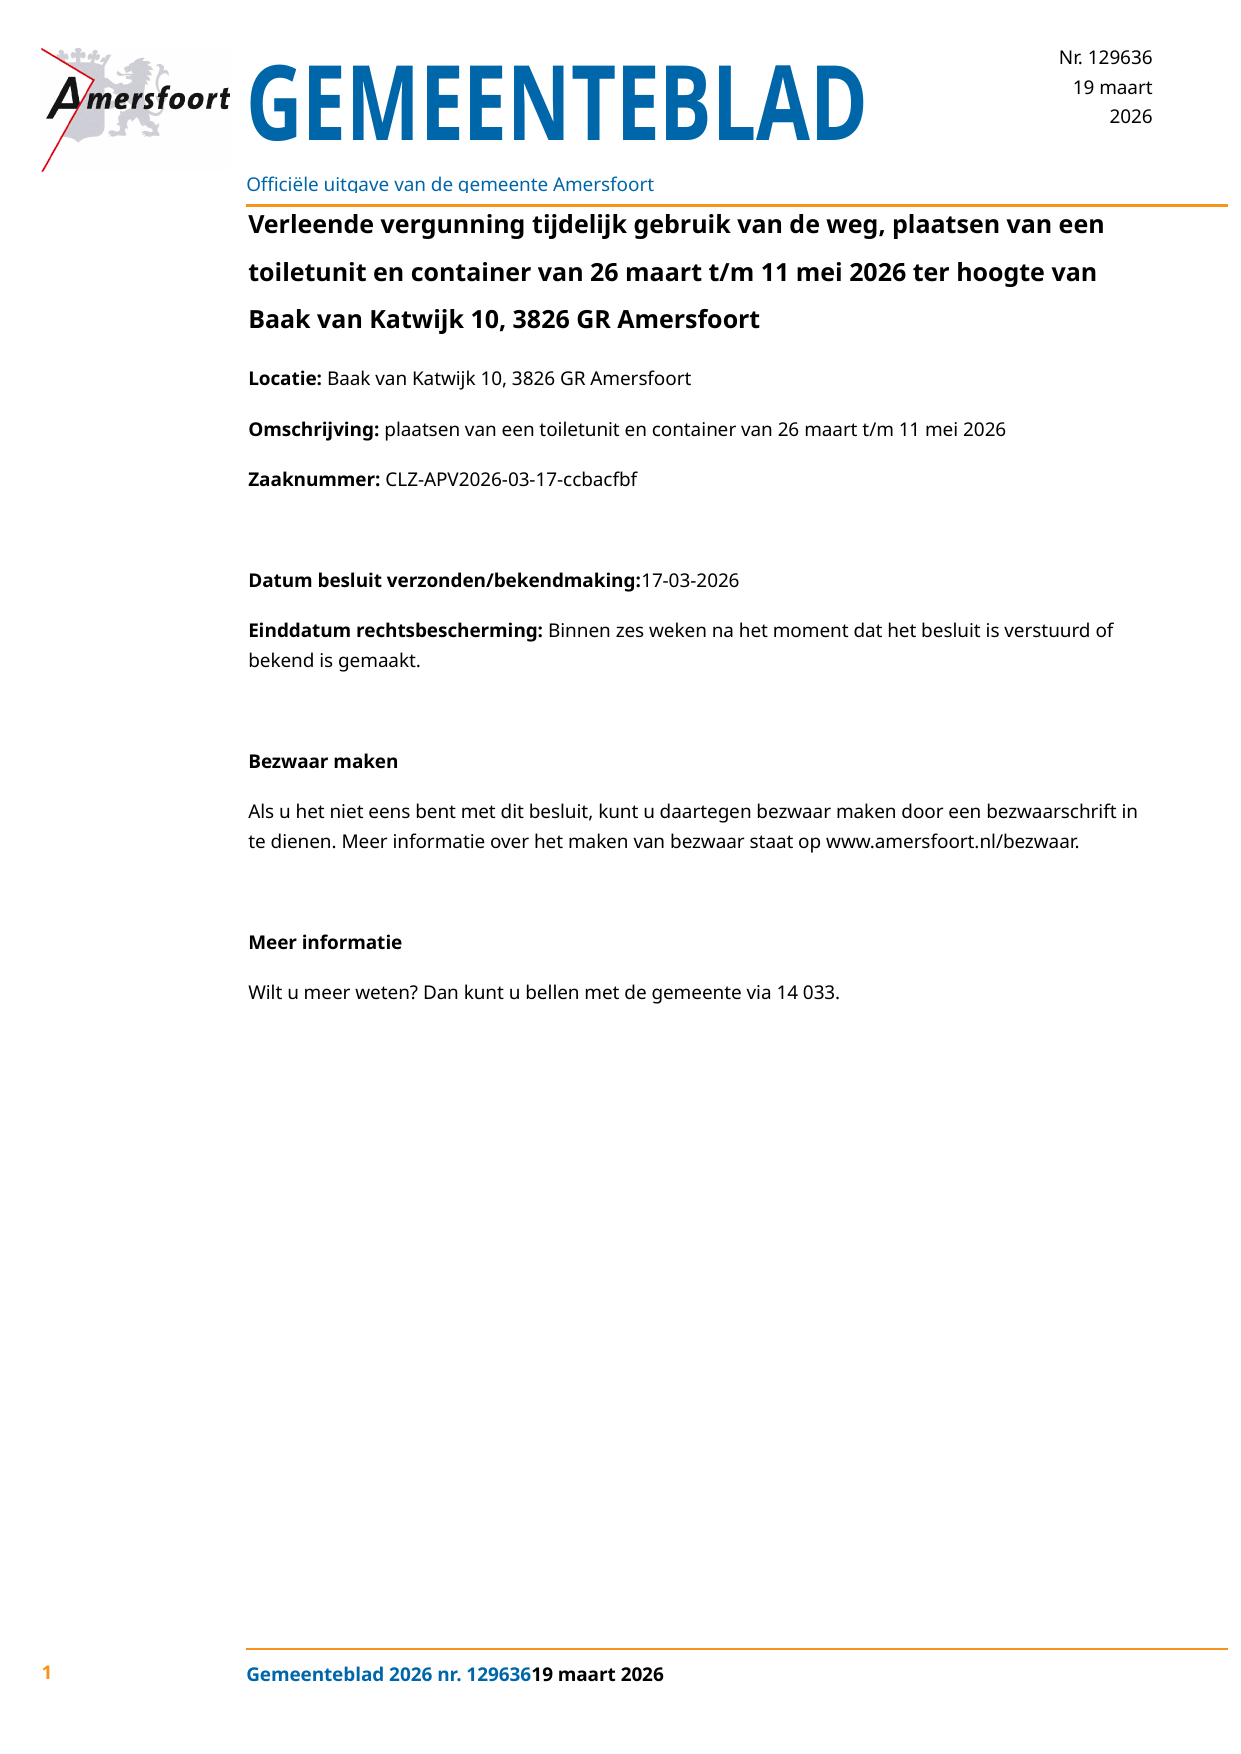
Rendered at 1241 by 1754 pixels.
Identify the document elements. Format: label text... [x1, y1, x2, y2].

text Einddatum rechtsbescherming: Binnen zes weken na het moment dat het besluit is verstuurd of bekend is gemaakt. [248, 618, 1152, 673]
picture [41, 47, 231, 172]
text Wilt u meer weten? Dan kunt u bellen met de gemeente via 14 033. [248, 979, 1152, 1005]
text Als u het niet eens bent met dit besluit, kunt u daartegen bezwaar maken door een bezwaarschrift in te dienen. Meer informatie over het maken van bezwaar staat op www.amersfoort.nl/bezwaar. [248, 798, 1152, 854]
text Bezwaar maken [248, 748, 1152, 774]
text Locatie: Baak van Katwijk 10, 3826 GR Amersfoort [248, 366, 1152, 391]
text Meer informatie [248, 929, 1152, 954]
text Omschrijving: plaatsen van een toiletunit en container van 26 maart t/m 11 mei 2026 [248, 416, 1152, 442]
text Verleende vergunning tijdelijk gebruik van de weg, plaatsen van een toiletunit en container van 26 maart t/m 11 mei 2026 ter hoogte van Baak van Katwijk 10, 3826 GR Amersfoort [248, 207, 1152, 336]
text Zaaknummer: CLZ-APV2026-03-17-ccbacfbf [248, 466, 1152, 492]
text Datum besluit verzonden/bekendmaking:17-03-2026 [248, 567, 1152, 593]
